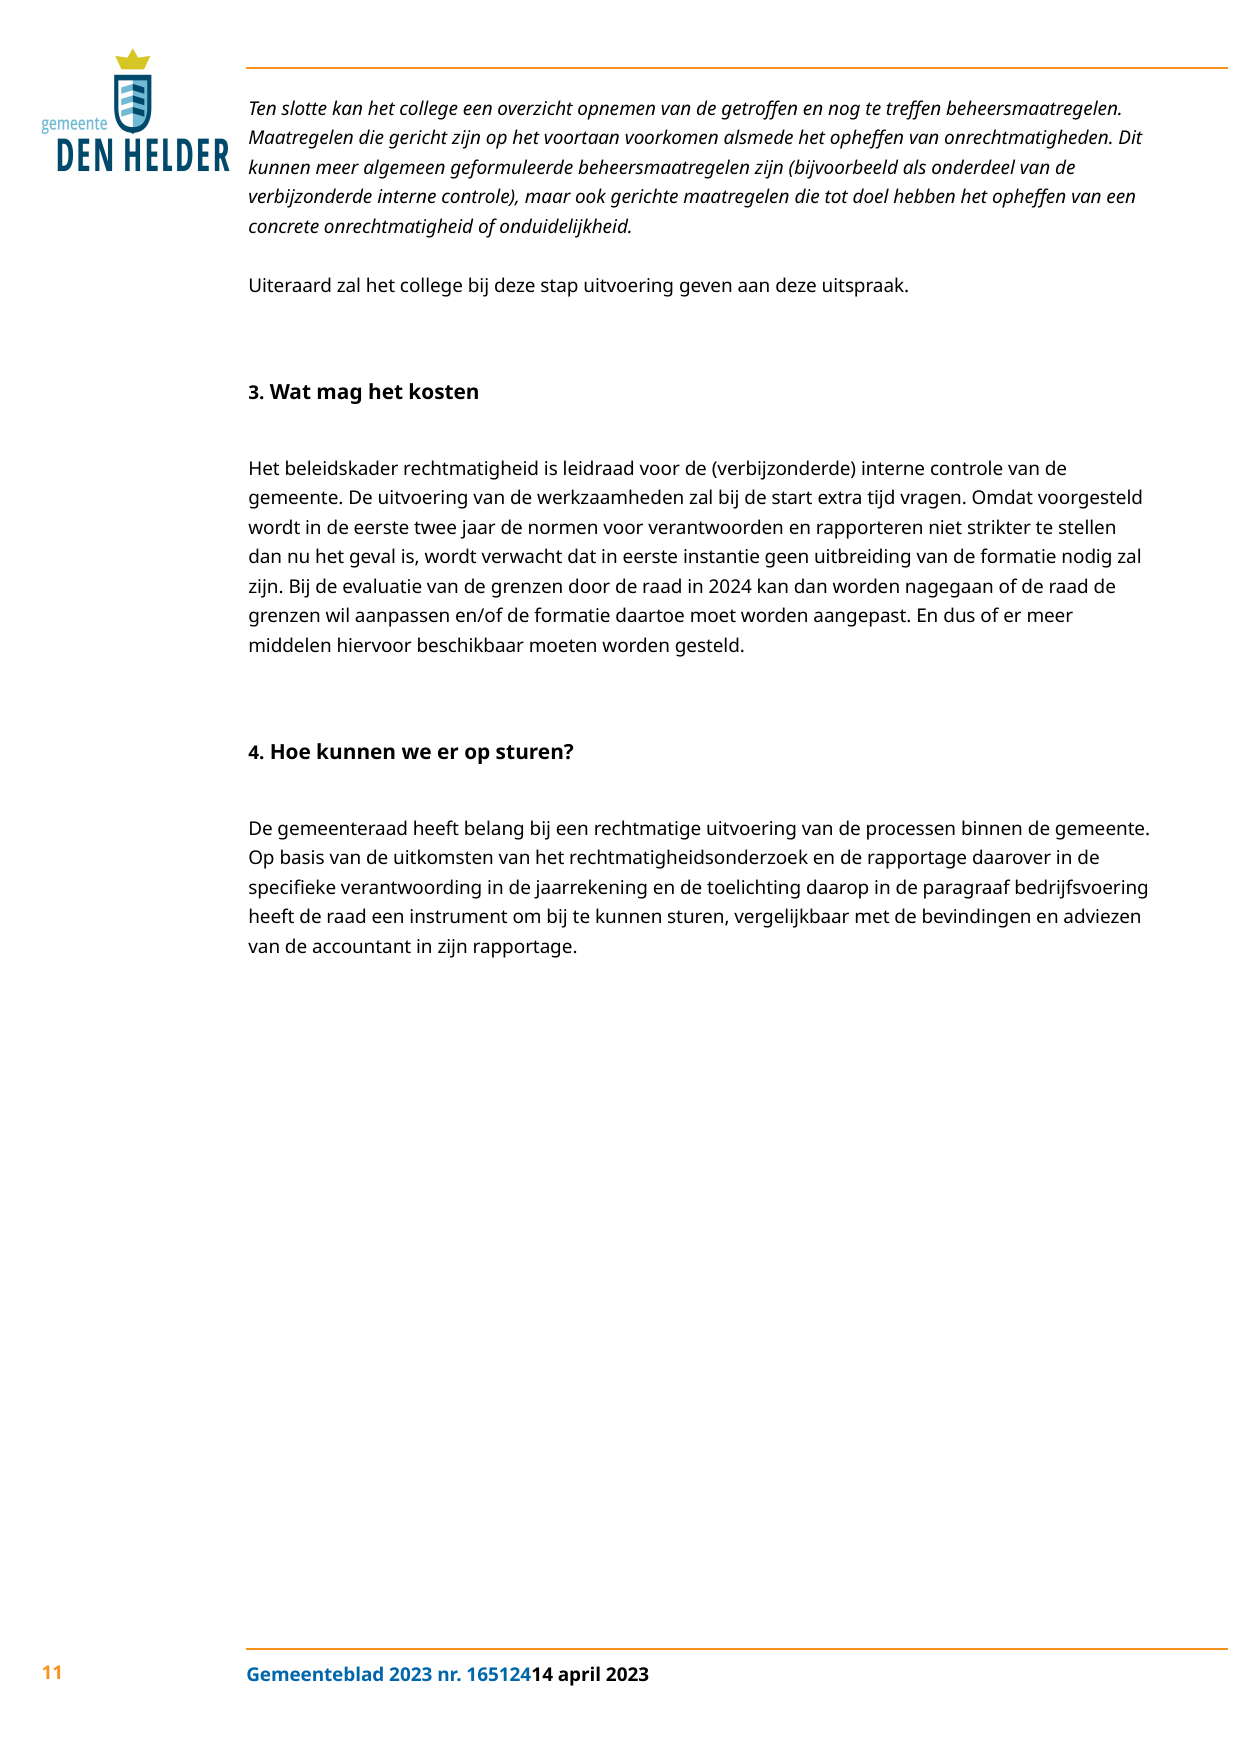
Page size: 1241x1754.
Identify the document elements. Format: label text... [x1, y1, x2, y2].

picture [100, 154, 106, 172]
picture [41, 47, 231, 172]
text Het beleidskader rechtmatigheid is leidraad voor de (verbijzonderde) interne controle van de gemeente. De uitvoering van de werkzaamheden zal bij de start extra tijd vragen. Omdat voorgesteld wordt in de eerste twee jaar de normen voor verantwoorden en rapporteren niet strikter te stellen dan nu het geval is, wordt verwacht dat in eerste instantie geen uitbreiding van de formatie nodig zal zijn. Bij de evaluatie van de grenzen door de raad in 2024 kan dan worden nagegaan of de raad de grenzen wil aanpassen en/of de formatie daartoe moet worden aangepast. En dus of er meer middelen hiervoor beschikbaar moeten worden gesteld. [248, 455, 1152, 658]
text Uiteraard zal het college bij deze stap uitvoering geven aan deze uitspraak. [248, 272, 1152, 298]
picture [130, 157, 135, 172]
text De gemeenteraad heeft belang bij een rechtmatige uitvoering van de processen binnen de gemeente. Op basis van de uitkomsten van het rechtmatigheidsonderzoek en de rapportage daarover in de specifieke verantwoording in de jaarrekening en de toelichting daarop in de paragraaf bedrijfsvoering heeft de raad een instrument om bij te kunnen sturen, vergelijkbaar met de bevindingen en adviezen van de accountant in zijn rapportage. [248, 815, 1152, 959]
text 4. Hoe kunnen we er op sturen? [248, 737, 1152, 766]
picture [182, 144, 187, 165]
text Ten slotte kan het college een overzicht opnemen van de getroffen en nog te treffen beheersmaatregelen. Maatregelen die gericht zijn op het voortaan voorkomen alsmede het opheffen van onrechtmatigheden. Dit kunnen meer algemeen geformuleerde beheersmaatregelen zijn (bijvoorbeeld als onderdeel van de verbijzonderde interne controle), maar ook gerichte maatregelen die tot doel hebben het opheffen van een concrete onrechtmatigheid of onduidelijkheid. [248, 95, 1152, 239]
picture [63, 144, 68, 165]
text 3. Wat mag het kosten [248, 377, 1152, 406]
picture [220, 160, 224, 172]
